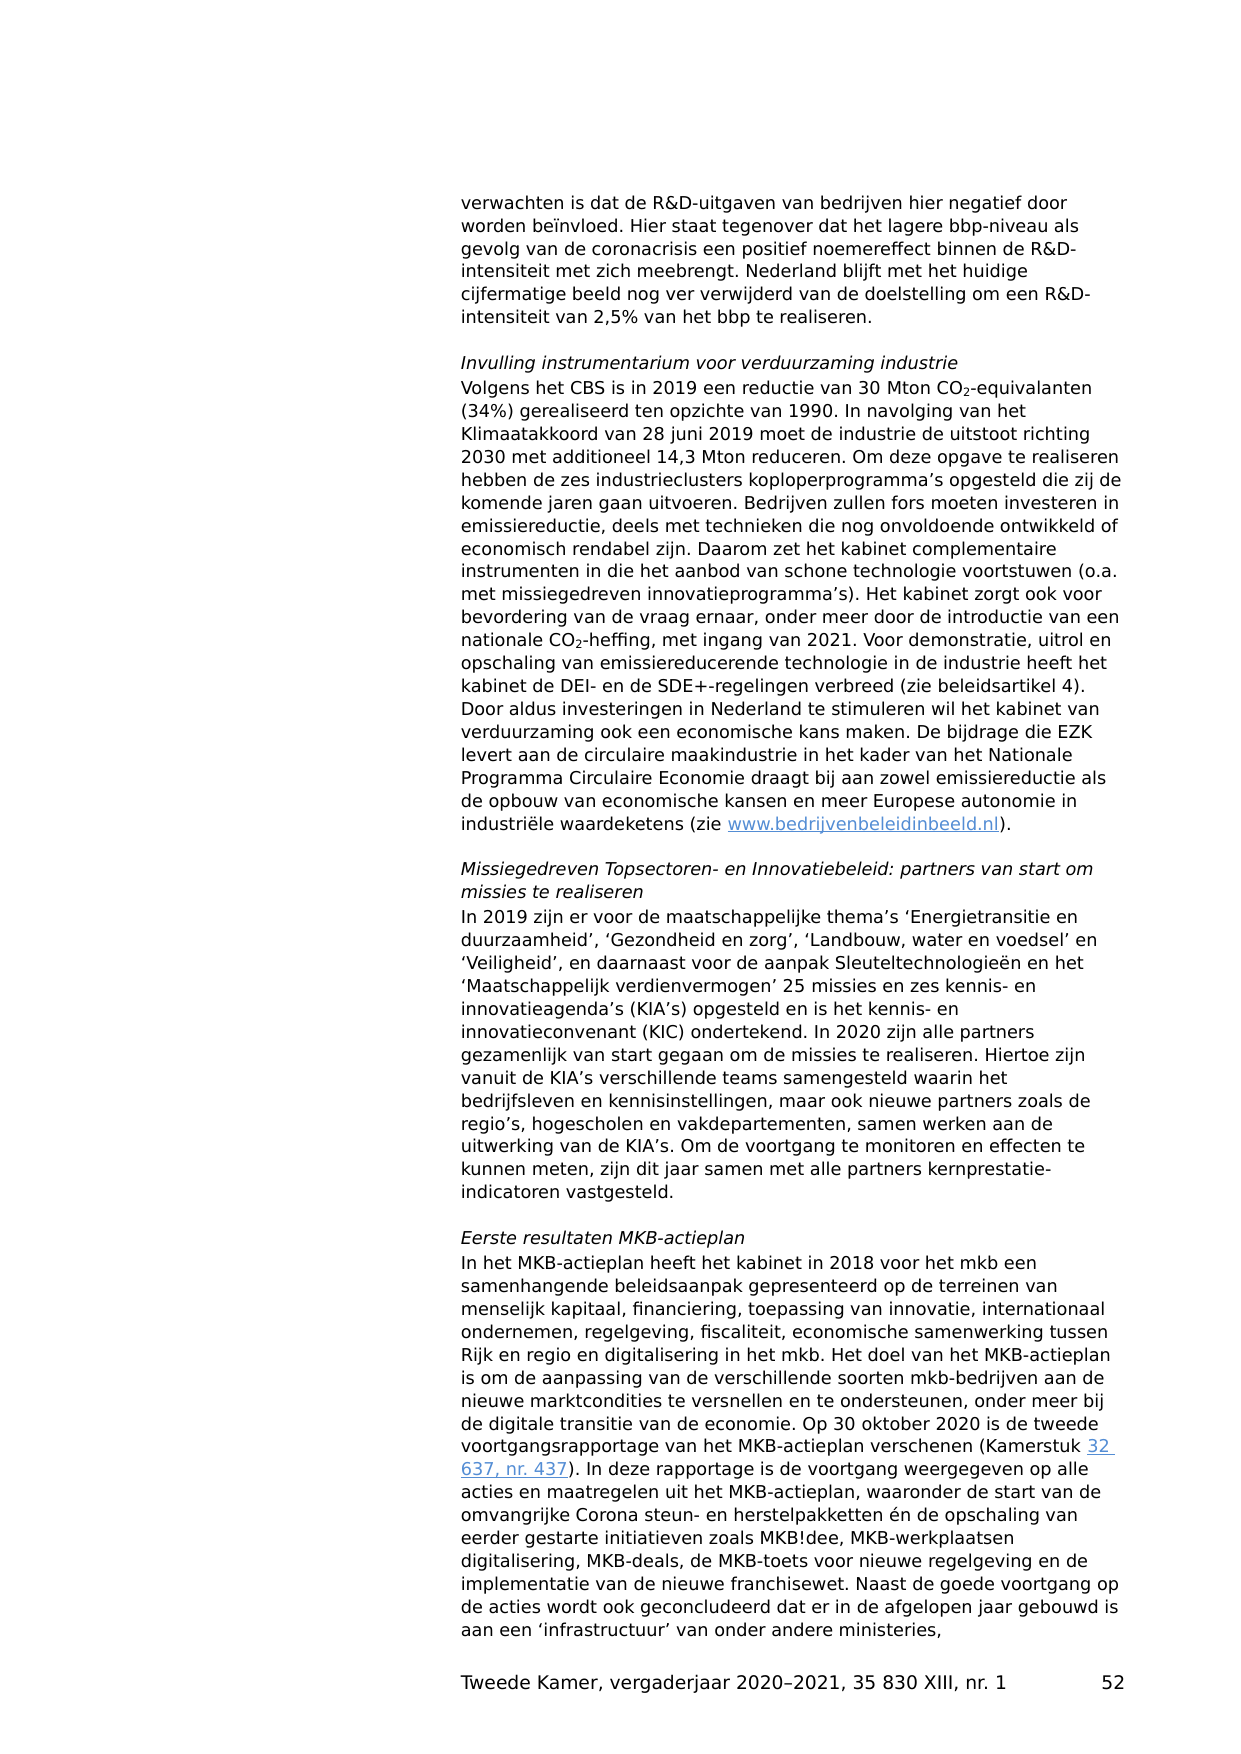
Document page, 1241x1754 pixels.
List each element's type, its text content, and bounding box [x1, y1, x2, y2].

text Eerste resultaten MKB-actieplan [461, 1226, 1125, 1249]
text In 2019 zijn er voor de maatschappelijke thema’s ‘Energietransitie en duurzaamheid’, ‘Gezondheid en zorg’, ‘Landbouw, water en voedsel’ en ‘Veiligheid’, en daarnaast voor de aanpak Sleuteltechnologieën en het ‘Maatschappelijk verdienvermogen’ 25 missies en zes kennis- en innovatieagenda’s (KIA’s) opgesteld en is het kennis- en innovatieconvenant (KIC) ondertekend. In 2020 zijn alle partners gezamenlijk van start gegaan om de missies te realiseren. Hiertoe zijn vanuit de KIA’s verschillende teams samengesteld waarin het bedrijfsleven en kennisinstellingen, maar ook nieuwe partners zoals de regio’s, hogescholen en vakdepartementen, samen werken aan de uitwerking van de KIA’s. Om de voortgang te monitoren en effecten te kunnen meten, zijn dit jaar samen met alle partners kernprestatie-indicatoren vastgesteld. [461, 905, 1125, 1203]
text Missiegedreven Topsectoren- en Innovatiebeleid: partners van start om missies te realiseren [461, 857, 1125, 903]
text Invulling instrumentarium voor verduurzaming industrie [461, 351, 1125, 374]
text In het MKB-actieplan heeft het kabinet in 2018 voor het mkb een samenhangende beleidsaanpak gepresenteerd op de terreinen van menselijk kapitaal, financiering, toepassing van innovatie, internationaal ondernemen, regelgeving, fiscaliteit, economische samenwerking tussen Rijk en regio en digitalisering in het mkb. Het doel van het MKB-actieplan is om de aanpassing van de verschillende soorten mkb-bedrijven aan de nieuwe marktcondities te versnellen en te ondersteunen, onder meer bij de digitale transitie van de economie. Op 30 oktober 2020 is de tweede voortgangsrapportage van het MKB-actieplan verschenen (Kamerstuk 32 637, nr. 437). In deze rapportage is de voortgang weergegeven op alle acties en maatregelen uit het MKB-actieplan, waaronder de start van de omvangrijke Corona steun- en herstelpakketten én de opschaling van eerder gestarte initiatieven zoals MKB!dee, MKB-werkplaatsen digitalisering, MKB-deals, de MKB-toets voor nieuwe regelgeving en de implementatie van de nieuwe franchisewet. Naast de goede voortgang op de acties wordt ook geconcludeerd dat er in de afgelopen jaar gebouwd is aan een ‘infrastructuur’ van onder andere ministeries, [461, 1251, 1125, 1641]
text Volgens het CBS is in 2019 een reductie van 30 Mton CO2-equivalanten (34%) gerealiseerd ten opzichte van 1990. In navolging van het Klimaatakkoord van 28 juni 2019 moet de industrie de uitstoot richting 2030 met additioneel 14,3 Mton reduceren. Om deze opgave te realiseren hebben de zes industrieclusters koploperprogramma’s opgesteld die zij de komende jaren gaan uitvoeren. Bedrijven zullen fors moeten investeren in emissiereductie, deels met technieken die nog onvoldoende ontwikkeld of economisch rendabel zijn. Daarom zet het kabinet complementaire instrumenten in die het aanbod van schone technologie voortstuwen (o.a. met missiegedreven innovatieprogramma’s). Het kabinet zorgt ook voor bevordering van de vraag ernaar, onder meer door de introductie van een nationale CO2-heffing, met ingang van 2021. Voor demonstratie, uitrol en opschaling van emissiereducerende technologie in de industrie heeft het kabinet de DEI- en de SDE+-regelingen verbreed (zie beleidsartikel 4). Door aldus investeringen in Nederland te stimuleren wil het kabinet van verduurzaming ook een economische kans maken. De bijdrage die EZK levert aan de circulaire maakindustrie in het kader van het Nationale Programma Circulaire Economie draagt bij aan zowel emissiereductie als de opbouw van economische kansen en meer Europese autonomie in industriële waardeketens (zie www.bedrijvenbeleidinbeeld.nl). [461, 376, 1125, 834]
text verwachten is dat de R&D-uitgaven van bedrijven hier negatief door worden beïnvloed. Hier staat tegenover dat het lagere bbp-niveau als gevolg van de coronacrisis een positief noemereffect binnen de R&D-intensiteit met zich meebrengt. Nederland blijft met het huidige cijfermatige beeld nog ver verwijderd van de doelstelling om een R&D-intensiteit van 2,5% van het bbp te realiseren. [461, 191, 1125, 328]
